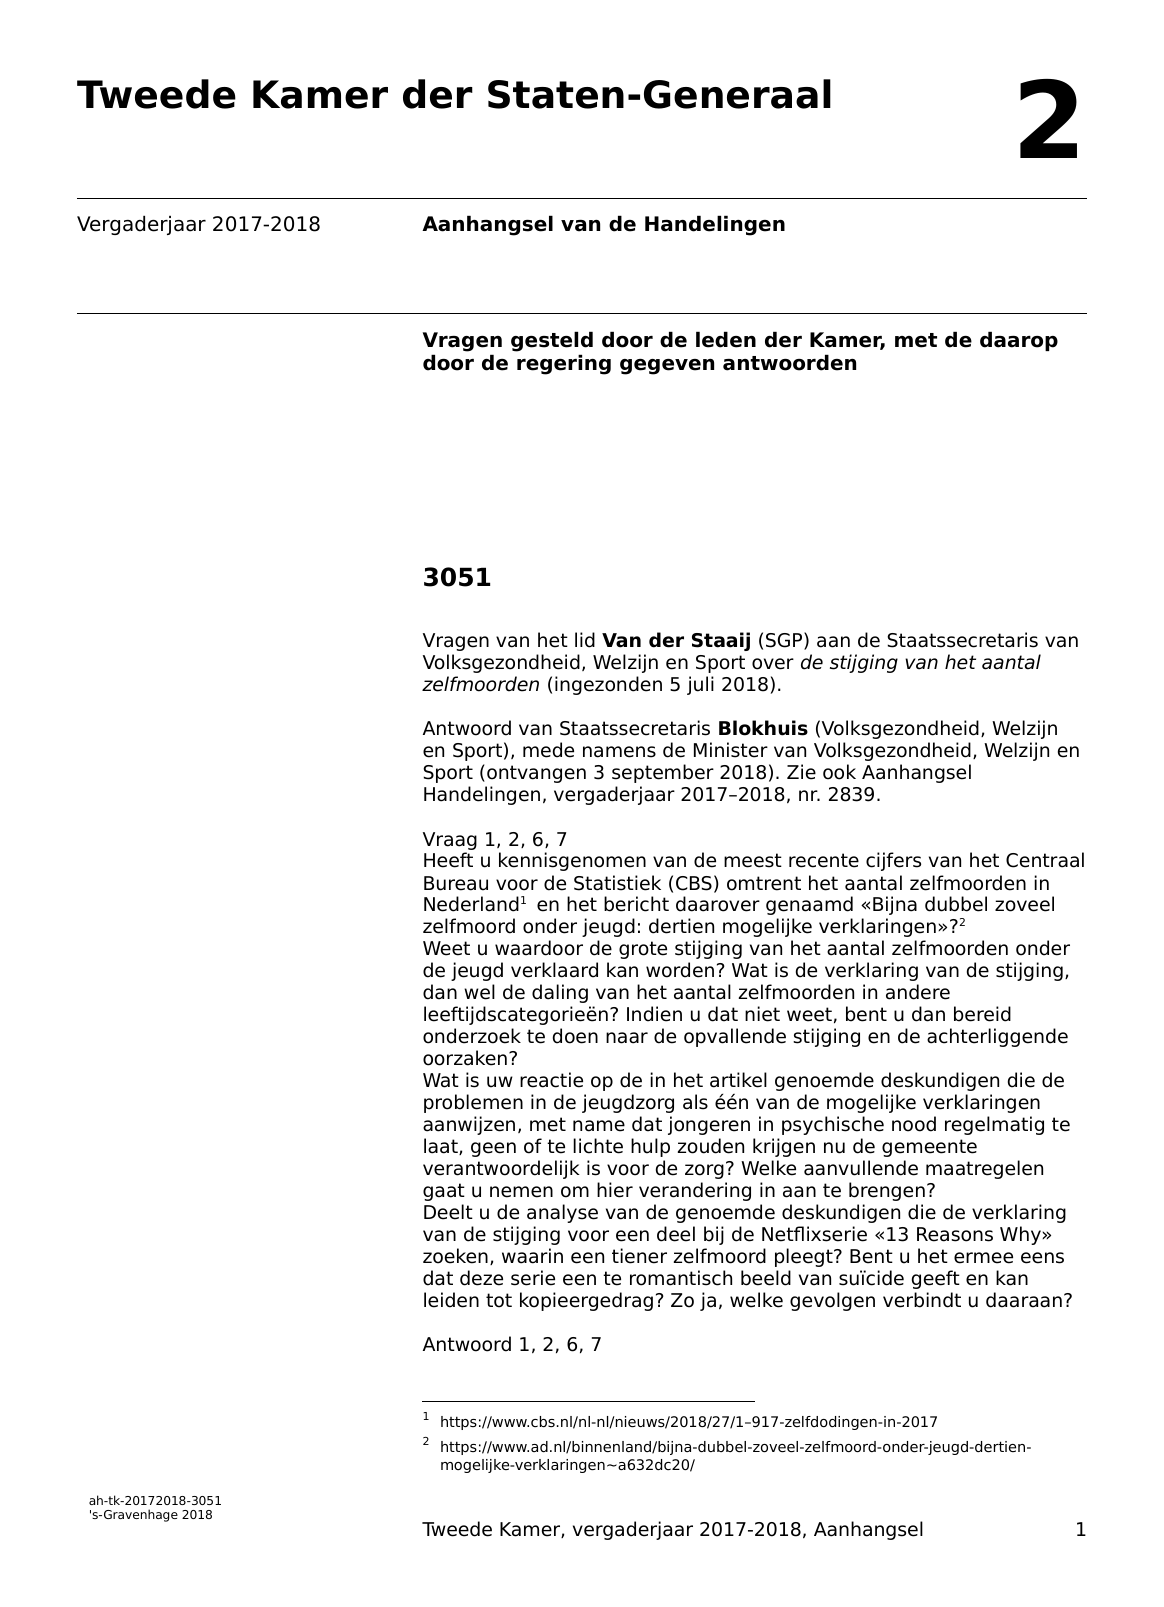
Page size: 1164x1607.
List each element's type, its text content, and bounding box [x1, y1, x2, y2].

text Vragen van het lid Van der Staaij (SGP) aan de Staatssecretaris van Volksgezondheid, Welzijn en Sport over de stijging van het aantal zelfmoorden (ingezonden 5 juli 2018). [422, 630, 1087, 696]
text 3051 [422, 563, 1087, 592]
text 's-Gravenhage 2018 [88, 1508, 323, 1522]
table_header Tweede Kamer der Staten-Generaal [77, 59, 886, 198]
table_cell [77, 314, 422, 375]
table_cell Vergaderjaar 2017-2018 [77, 199, 422, 313]
text Antwoord 1, 2, 6, 7 [422, 1334, 1087, 1356]
text https://www.cbs.nl/nl-nl/nieuws/2018/27/1–917-zelfdodingen-in-2017 [422, 1410, 1087, 1432]
text Wat is uw reactie op de in het artikel genoemde deskundigen die de problemen in de jeugdzorg als één van de mogelijke verklaringen aanwijzen, met name dat jongeren in psychische nood regelmatig te laat, geen of te lichte hulp zouden krijgen nu de gemeente verantwoordelijk is voor de zorg? Welke aanvullende maatregelen gaat u nemen om hier verandering in aan te brengen? [422, 1070, 1087, 1202]
text Vraag 1, 2, 6, 7 [422, 828, 1087, 850]
text ah-tk-20172018-3051 [88, 1494, 323, 1508]
text Deelt u de analyse van de genoemde deskundigen die de verklaring van de stijging voor een deel bij de Netflixserie «13 Reasons Why» zoeken, waarin een tiener zelfmoord pleegt? Bent u het ermee eens dat deze serie een te romantisch beeld van suïcide geeft en kan leiden tot kopieergedrag? Zo ja, welke gevolgen verbindt u daaraan? [422, 1202, 1087, 1312]
text https://www.ad.nl/binnenland/bijna-dubbel-zoveel-zelfmoord-onder-jeugd-dertien-mogelijke-verklaringen~a632dc20/ [422, 1435, 1087, 1474]
table_cell Vragen gesteld door de leden der Kamer, met de daarop door de regering gegeven antwoorden [422, 314, 1087, 375]
text Antwoord van Staatssecretaris Blokhuis (Volksgezondheid, Welzijn en Sport), mede namens de Minister van Volksgezondheid, Welzijn en Sport (ontvangen 3 september 2018). Zie ook Aanhangsel Handelingen, vergaderjaar 2017–2018, nr. 2839. [422, 718, 1087, 806]
text Heeft u kennisgenomen van de meest recente cijfers van het Centraal Bureau voor de Statistiek (CBS) omtrent het aantal zelfmoorden in Nederland en het bericht daarover genaamd «Bijna dubbel zoveel zelfmoord onder jeugd: dertien mogelijke verklaringen»? [422, 850, 1087, 938]
text Weet u waardoor de grote stijging van het aantal zelfmoorden onder de jeugd verklaard kan worden? Wat is de verklaring van de stijging, dan wel de daling van het aantal zelfmoorden in andere leeftijdscategorieën? Indien u dat niet weet, bent u dan bereid onderzoek te doen naar de opvallende stijging en de achterliggende oorzaken? [422, 938, 1087, 1070]
table_header 2 [886, 59, 1087, 198]
table_cell Aanhangsel van de Handelingen [422, 199, 1087, 313]
